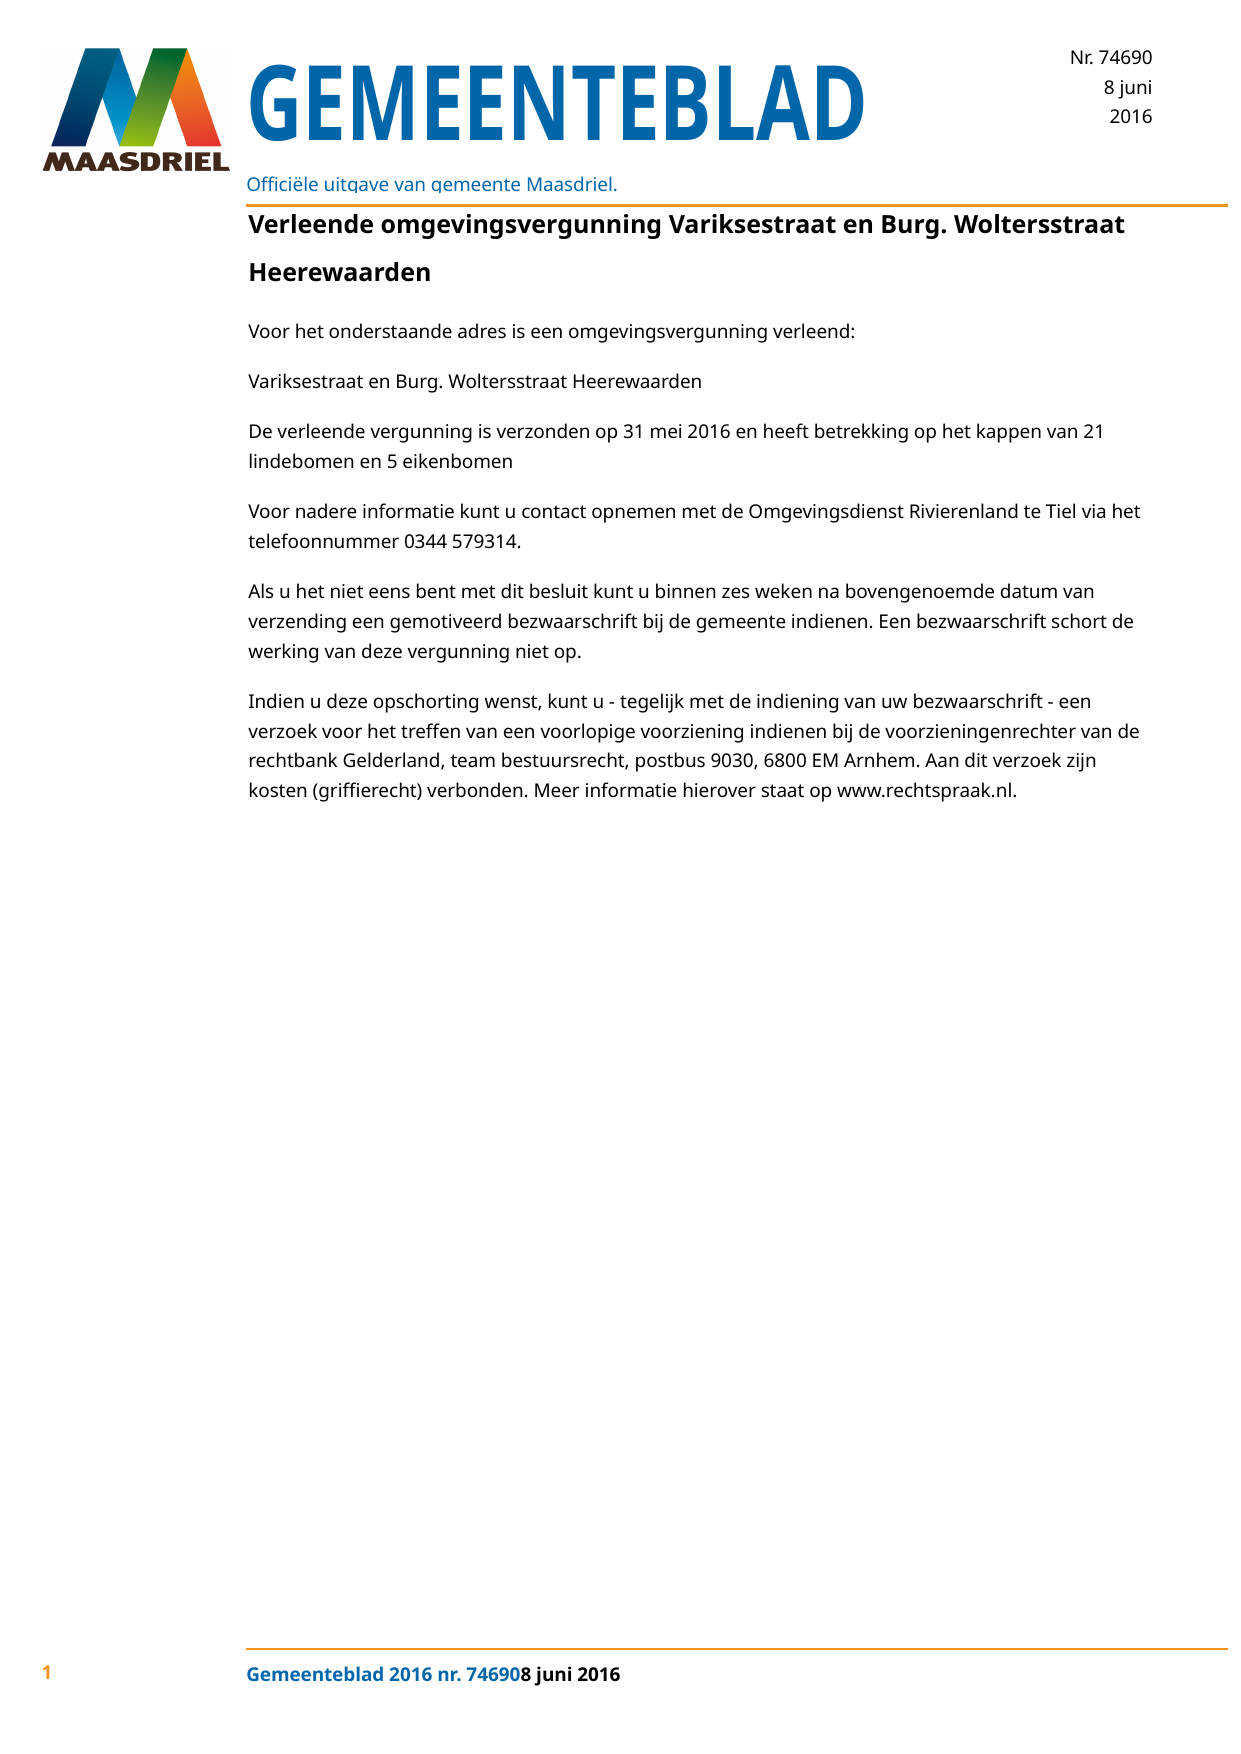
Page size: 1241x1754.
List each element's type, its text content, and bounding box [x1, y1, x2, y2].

text Indien u deze opschorting wenst, kunt u - tegelijk met de indiening van uw bezwaarschrift - een verzoek voor het treffen van een voorlopige voorziening indienen bij de voorzieningenrechter van de rechtbank Gelderland, team bestuursrecht, postbus 9030, 6800 EM Arnhem. Aan dit verzoek zijn kosten (griffierecht) verbonden. Meer informatie hierover staat op www.rechtspraak.nl. [248, 688, 1152, 803]
text Als u het niet eens bent met dit besluit kunt u binnen zes weken na bovengenoemde datum van verzending een gemotiveerd bezwaarschrift bij de gemeente indienen. Een bezwaarschrift schort de werking van deze vergunning niet op. [248, 579, 1152, 664]
text Voor het onderstaande adres is een omgevingsvergunning verleend: [248, 318, 1152, 344]
text De verleende vergunning is verzonden op 31 mei 2016 en heeft betrekking op het kappen van 21 lindebomen en 5 eikenbomen [248, 419, 1152, 474]
text Verleende omgevingsvergunning Variksestraat en Burg. Woltersstraat Heerewaarden [248, 207, 1152, 288]
text Voor nadere informatie kunt u contact opnemen met de Omgevingsdienst Rivierenland te Tiel via het telefoonnummer 0344 579314. [248, 499, 1152, 554]
picture [41, 47, 231, 172]
text Variksestraat en Burg. Woltersstraat Heerewaarden [248, 368, 1152, 394]
